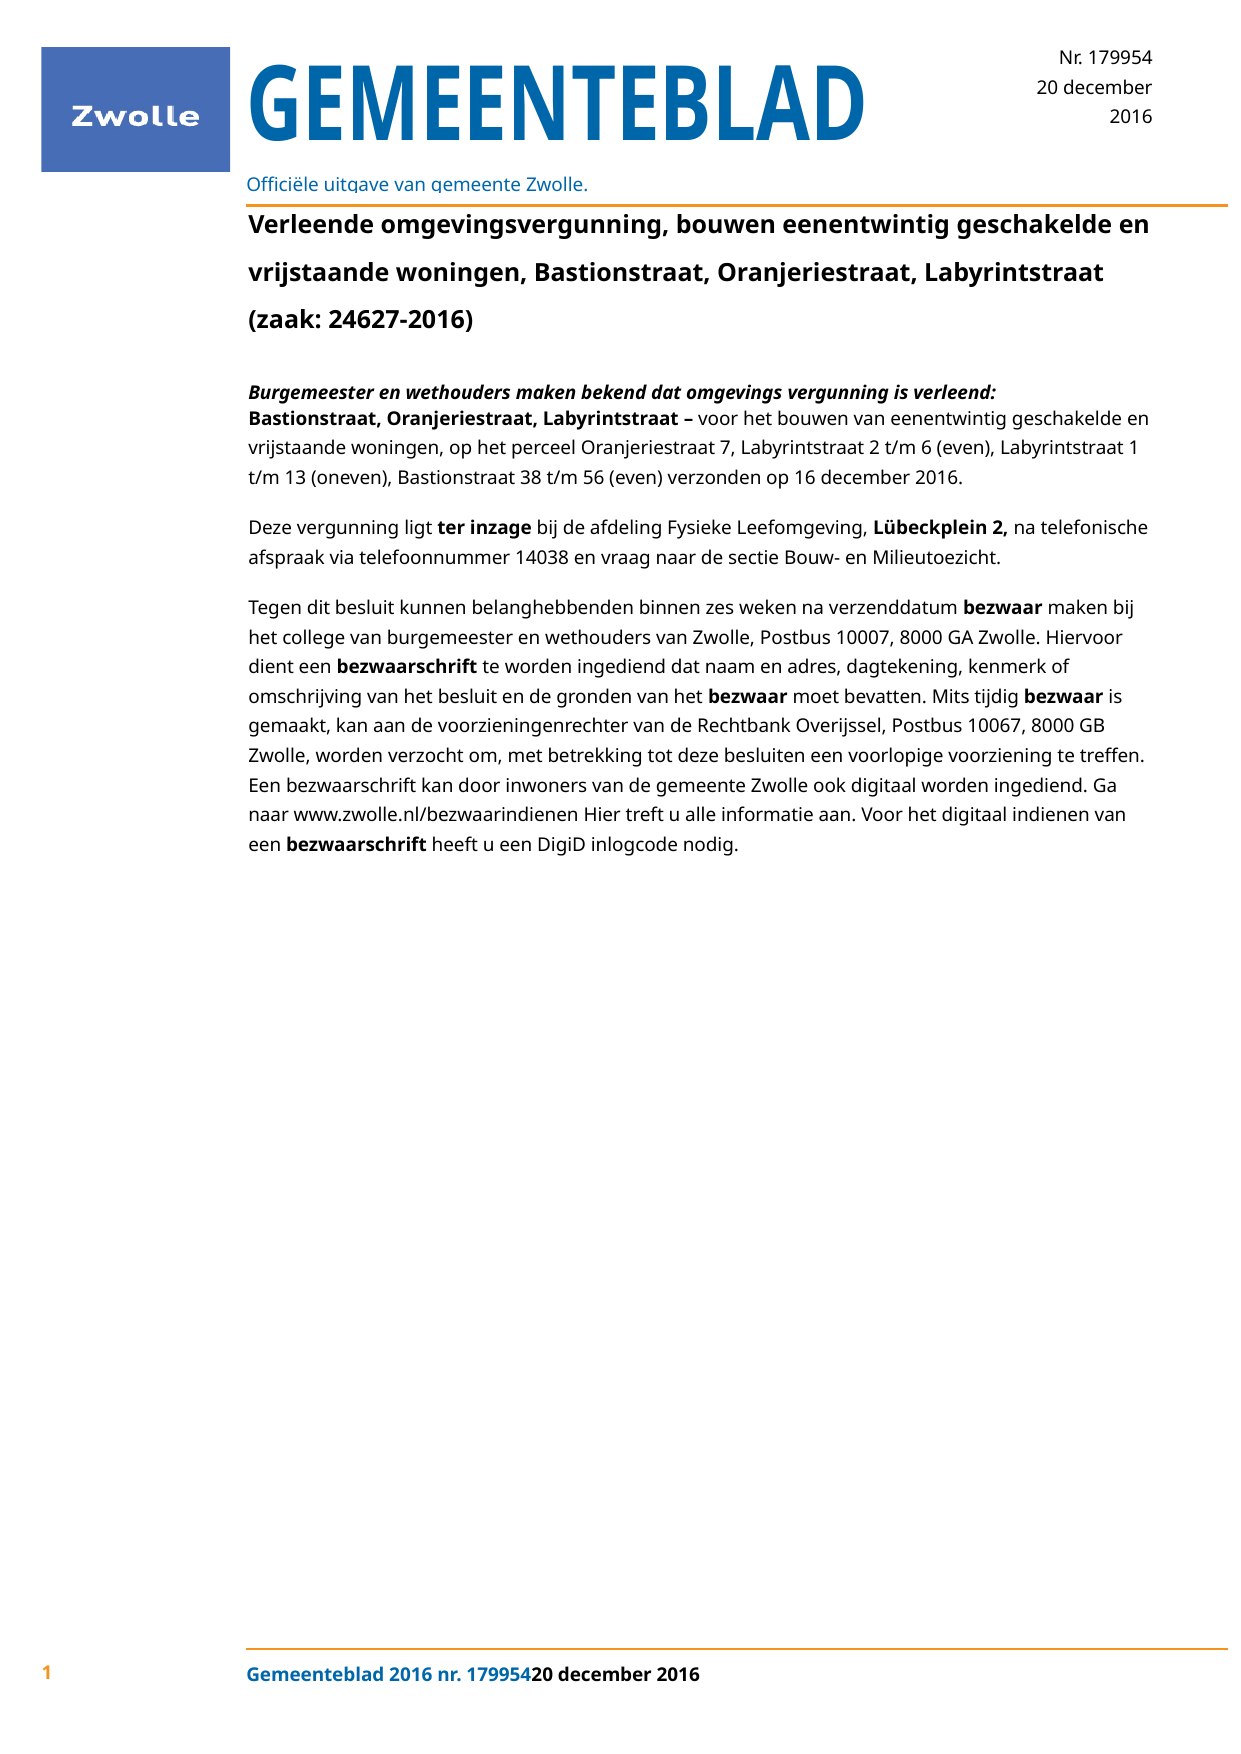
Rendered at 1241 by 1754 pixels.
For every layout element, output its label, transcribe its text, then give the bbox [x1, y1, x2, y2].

text Burgemeester en wethouders maken bekend dat omgevings vergunning is verleend: [248, 379, 1152, 405]
text Verleende omgevingsvergunning, bouwen eenentwintig geschakelde en vrijstaande woningen, Bastionstraat, Oranjeriestraat, Labyrintstraat (zaak: 24627-2016) [248, 207, 1152, 336]
text Tegen dit besluit kunnen belanghebbenden binnen zes weken na verzenddatum bezwaar maken bij het college van burgemeester en wethouders van Zwolle, Postbus 10007, 8000 GA Zwolle. Hiervoor dient een bezwaarschrift te worden ingediend dat naam en adres, dagtekening, kenmerk of omschrijving van het besluit en de gronden van het bezwaar moet bevatten. Mits tijdig bezwaar is gemaakt, kan aan de voorzieningenrechter van de Rechtbank Overijssel, Postbus 10067, 8000 GB Zwolle, worden verzocht om, met betrekking tot deze besluiten een voorlopige voorziening te treffen. Een bezwaarschrift kan door inwoners van de gemeente Zwolle ook digitaal worden ingediend. Ga naar www.zwolle.nl/bezwaarindienen Hier treft u alle informatie aan. Voor het digitaal indienen van een bezwaarschrift heeft u een DigiD inlogcode nodig. [248, 594, 1152, 857]
text Deze vergunning ligt ter inzage bij de afdeling Fysieke Leefomgeving, Lübeckplein 2, na telefonische afspraak via telefoonnummer 14038 en vraag naar de sectie Bouw- en Milieutoezicht. [248, 514, 1152, 570]
picture [41, 47, 231, 172]
text Bastionstraat, Oranjeriestraat, Labyrintstraat – voor het bouwen van eenentwintig geschakelde en vrijstaande woningen, op het perceel Oranjeriestraat 7, Labyrintstraat 2 t/m 6 (even), Labyrintstraat 1 t/m 13 (oneven), Bastionstraat 38 t/m 56 (even) verzonden op 16 december 2016. [248, 405, 1152, 490]
